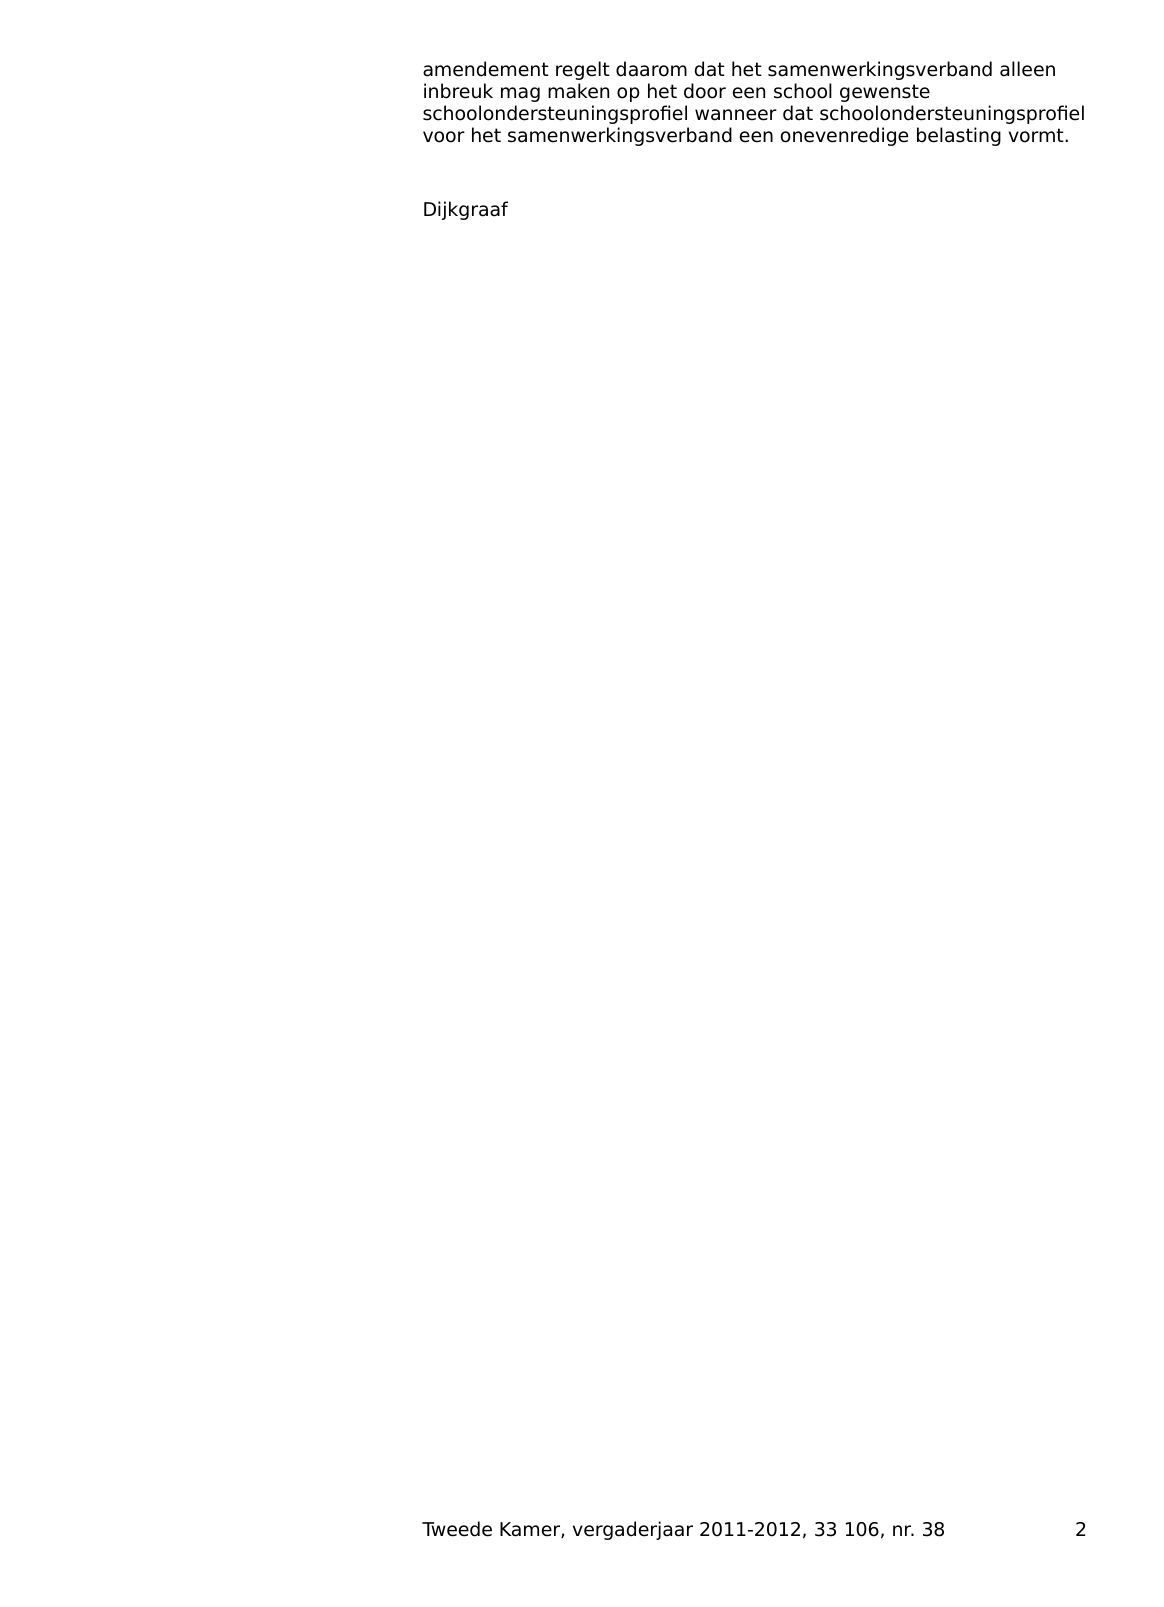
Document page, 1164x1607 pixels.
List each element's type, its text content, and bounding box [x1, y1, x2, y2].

text Dijkgraaf [422, 177, 1087, 221]
text amendement regelt daarom dat het samenwerkingsverband alleen inbreuk mag maken op het door een school gewenste schoolondersteuningsprofiel wanneer dat schoolondersteuningsprofiel voor het samenwerkingsverband een onevenredige belasting vormt. [422, 59, 1087, 147]
